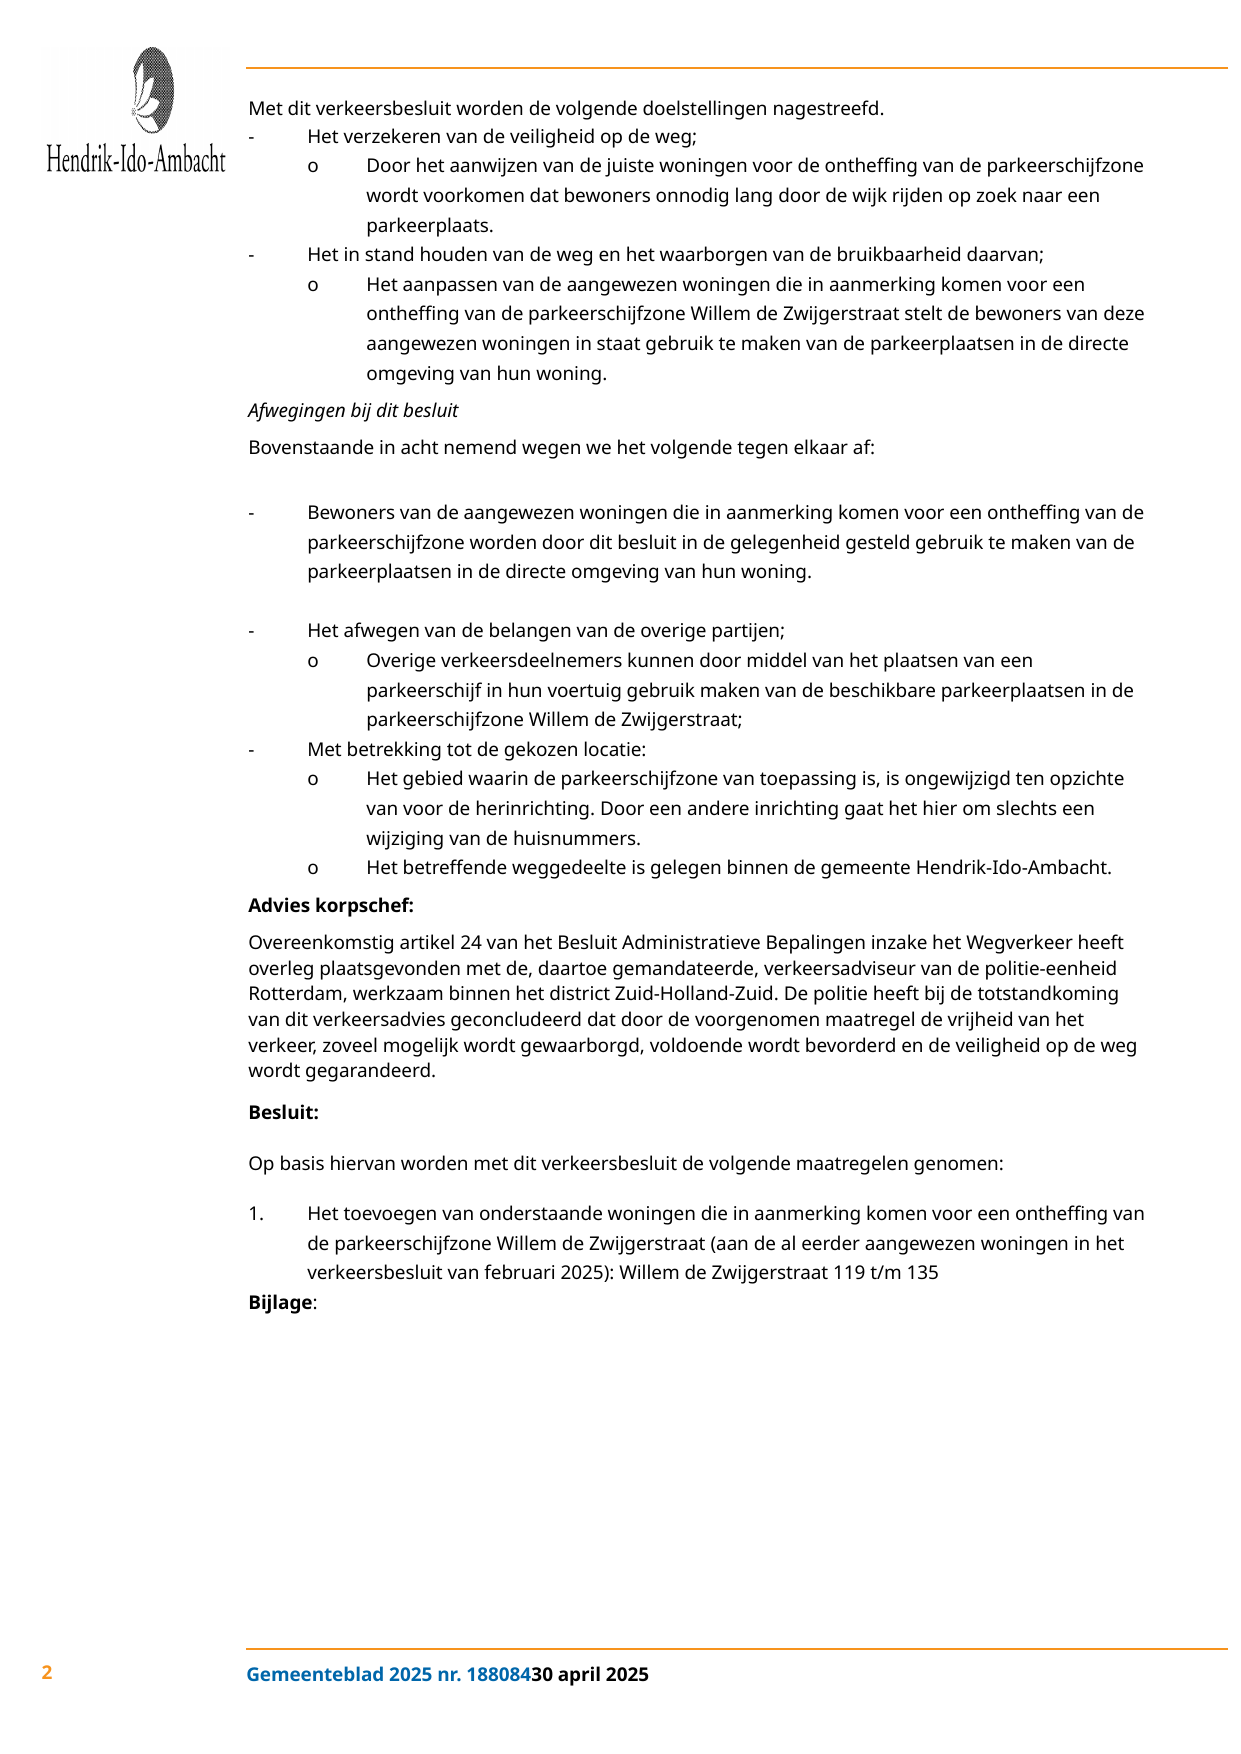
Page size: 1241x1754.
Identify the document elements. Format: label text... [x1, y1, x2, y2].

list Door het aanwijzen van de juiste woningen voor de ontheffing van de parkeerschijfzone wordt voorkomen dat bewoners onnodig lang door de wijk rijden op zoek naar een parkeerplaats. [307, 153, 1152, 238]
list Het toevoegen van onderstaande woningen die in aanmerking komen voor een ontheffing van de parkeerschijfzone Willem de Zwijgerstraat (aan de al eerder aangewezen woningen in het verkeersbesluit van februari 2025): Willem de Zwijgerstraat 119 t/m 135 [248, 1200, 1152, 1285]
text Afwegingen bij dit besluit [248, 398, 1152, 423]
text Besluit: [248, 1099, 1152, 1125]
text Op basis hiervan worden met dit verkeersbesluit de volgende maatregelen genomen: [248, 1150, 1152, 1176]
list Met betrekking tot de gekozen locatie: [248, 736, 1152, 762]
list Het afwegen van de belangen van de overige partijen; [248, 618, 1152, 643]
list Het in stand houden van de weg en het waarborgen van de bruikbaarheid daarvan; [248, 241, 1152, 267]
list Bewoners van de aangewezen woningen die in aanmerking komen voor een ontheffing van de parkeerschijfzone worden door dit besluit in de gelegenheid gesteld gebruik te maken van de parkeerplaatsen in de directe omgeving van hun woning. [248, 499, 1152, 584]
list Het betreffende weggedeelte is gelegen binnen de gemeente Hendrik-Ido-Ambacht. [307, 854, 1152, 880]
list Het gebied waarin de parkeerschijfzone van toepassing is, is ongewijzigd ten opzichte van voor de herinrichting. Door een andere inrichting gaat het hier om slechts een wijziging van de huisnummers. [307, 766, 1152, 851]
list Het aanpassen van de aangewezen woningen die in aanmerking komen voor een ontheffing van de parkeerschijfzone Willem de Zwijgerstraat stelt de bewoners van deze aangewezen woningen in staat gebruik te maken van de parkeerplaatsen in de directe omgeving van hun woning. [307, 271, 1152, 386]
list Overige verkeersdeelnemers kunnen door middel van het plaatsen van een parkeerschijf in hun voertuig gebruik maken van de beschikbare parkeerplaatsen in de parkeerschijfzone Willem de Zwijgerstraat; [307, 647, 1152, 732]
text Advies korpschef: [248, 892, 1152, 918]
text Met dit verkeersbesluit worden de volgende doelstellingen nagestreefd. [248, 95, 1152, 121]
list Het verzekeren van de veiligheid op de weg; [248, 123, 1152, 149]
text Bijlage: [248, 1289, 1152, 1315]
text Overeenkomstig artikel 24 van het Besluit Administratieve Bepalingen inzake het Wegverkeer heeft overleg plaatsgevonden met de, daartoe gemandateerde, verkeersadviseur van de politie-eenheid Rotterdam, werkzaam binnen het district Zuid-Holland-Zuid. De politie heeft bij de totstandkoming van dit verkeersadvies geconcludeerd dat door de voorgenomen maatregel de vrijheid van het verkeer, zoveel mogelijk wordt gewaarborgd, voldoende wordt bevorderd en de veiligheid op de weg wordt gegarandeerd. [248, 929, 1152, 1083]
text Bovenstaande in acht nemend wegen we het volgende tegen elkaar af: [248, 434, 1152, 460]
picture [41, 47, 231, 172]
